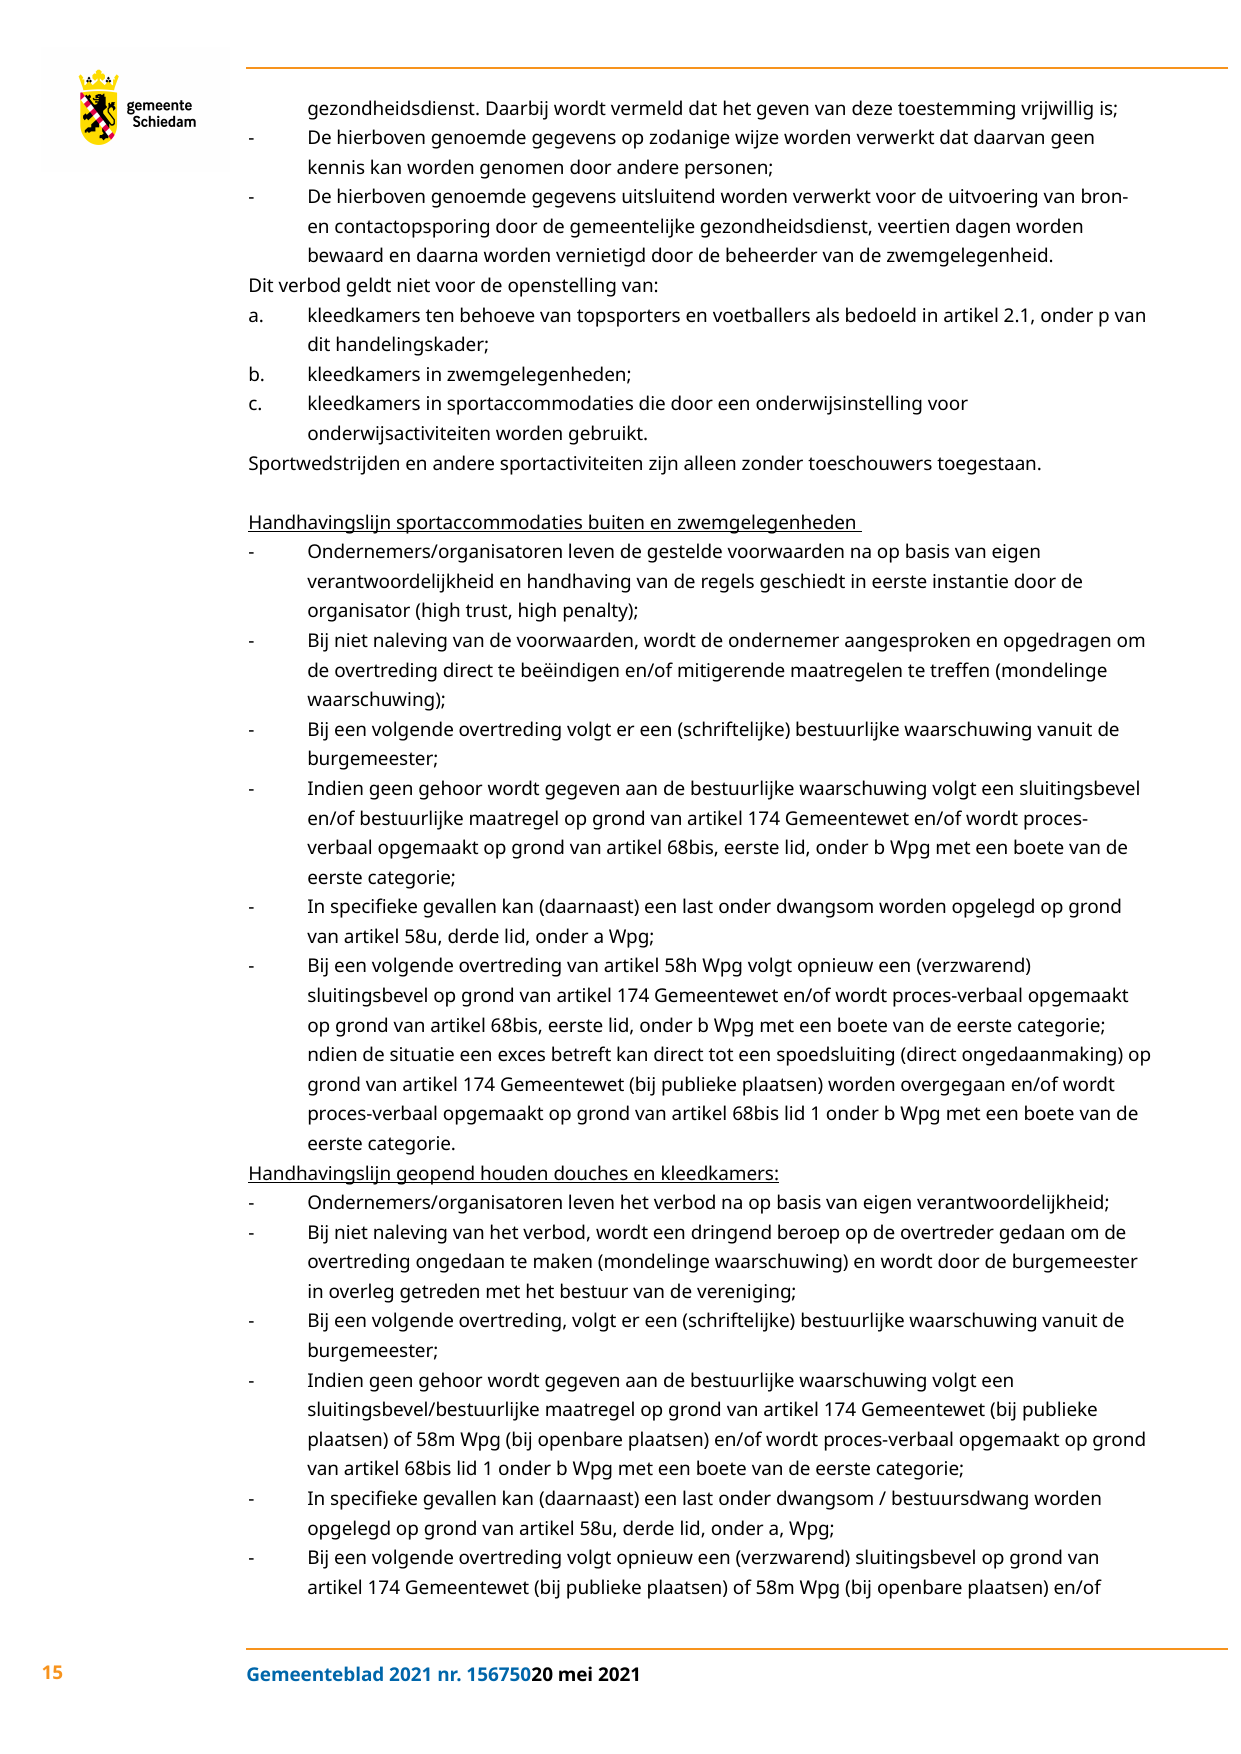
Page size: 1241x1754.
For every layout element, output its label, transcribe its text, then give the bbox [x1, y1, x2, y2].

list Bij een volgende overtreding van artikel 58h Wpg volgt opnieuw een (verzwarend) sluitingsbevel op grond van artikel 174 Gemeentewet en/of wordt proces-verbaal opgemaakt op grond van artikel 68bis, eerste lid, onder b Wpg met een boete van de eerste categorie; ndien de situatie een exces betreft kan direct tot een spoedsluiting (direct ongedaanmaking) op grond van artikel 174 Gemeentewet (bij publieke plaatsen) worden overgegaan en/of wordt proces-verbaal opgemaakt op grond van artikel 68bis lid 1 onder b Wpg met een boete van de eerste categorie. [248, 953, 1152, 1156]
picture [41, 47, 231, 172]
list Ondernemers/organisatoren leven de gestelde voorwaarden na op basis van eigen verantwoordelijkheid en handhaving van de regels geschiedt in eerste instantie door de organisator (high trust, high penalty); [248, 538, 1152, 623]
list gezondheidsdienst. Daarbij wordt vermeld dat het geven van deze toestemming vrijwillig is; [248, 95, 1152, 121]
list Ondernemers/organisatoren leven het verbod na op basis van eigen verantwoordelijkheid; [248, 1189, 1152, 1215]
list kleedkamers in zwemgelegenheden; [248, 361, 1152, 387]
list In specifieke gevallen kan (daarnaast) een last onder dwangsom / bestuursdwang worden opgelegd op grond van artikel 58u, derde lid, onder a, Wpg; [248, 1485, 1152, 1541]
list Indien geen gehoor wordt gegeven aan de bestuurlijke waarschuwing volgt een sluitingsbevel/bestuurlijke maatregel op grond van artikel 174 Gemeentewet (bij publieke plaatsen) of 58m Wpg (bij openbare plaatsen) en/of wordt proces-verbaal opgemaakt op grond van artikel 68bis lid 1 onder b Wpg met een boete van de eerste categorie; [248, 1367, 1152, 1481]
list Indien geen gehoor wordt gegeven aan de bestuurlijke waarschuwing volgt een sluitingsbevel en/of bestuurlijke maatregel op grond van artikel 174 Gemeentewet en/of wordt proces-verbaal opgemaakt op grond van artikel 68bis, eerste lid, onder b Wpg met een boete van de eerste categorie; [248, 775, 1152, 890]
list De hierboven genoemde gegevens op zodanige wijze worden verwerkt dat daarvan geen kennis kan worden genomen door andere personen; [248, 124, 1152, 180]
list Bij niet naleving van het verbod, wordt een dringend beroep op de overtreder gedaan om de overtreding ongedaan te maken (mondelinge waarschuwing) en wordt door de burgemeester in overleg getreden met het bestuur van de vereniging; [248, 1219, 1152, 1304]
list Bij een volgende overtreding volgt opnieuw een (verzwarend) sluitingsbevel op grond van artikel 174 Gemeentewet (bij publieke plaatsen) of 58m Wpg (bij openbare plaatsen) en/of [248, 1544, 1152, 1600]
text Sportwedstrijden en andere sportactiviteiten zijn alleen zonder toeschouwers toegestaan. [248, 450, 1152, 476]
text Handhavingslijn geopend houden douches en kleedkamers: [248, 1160, 1152, 1186]
list kleedkamers ten behoeve van topsporters en voetballers als bedoeld in artikel 2.1, onder p van dit handelingskader; [248, 302, 1152, 357]
list Bij niet naleving van de voorwaarden, wordt de ondernemer aangesproken en opgedragen om de overtreding direct te beëindigen en/of mitigerende maatregelen te treffen (mondelinge waarschuwing); [248, 627, 1152, 712]
list kleedkamers in sportaccommodaties die door een onderwijsinstelling voor onderwijsactiviteiten worden gebruikt. [248, 391, 1152, 446]
list Bij een volgende overtreding, volgt er een (schriftelijke) bestuurlijke waarschuwing vanuit de burgemeester; [248, 1308, 1152, 1363]
list De hierboven genoemde gegevens uitsluitend worden verwerkt voor de uitvoering van bron- en contactopsporing door de gemeentelijke gezondheidsdienst, veertien dagen worden bewaard en daarna worden vernietigd door de beheerder van de zwemgelegenheid. [248, 183, 1152, 268]
text Handhavingslijn sportaccommodaties buiten en zwemgelegenheden [248, 509, 1152, 535]
list In specifieke gevallen kan (daarnaast) een last onder dwangsom worden opgelegd op grond van artikel 58u, derde lid, onder a Wpg; [248, 893, 1152, 949]
text Dit verbod geldt niet voor de openstelling van: [248, 272, 1152, 298]
list Bij een volgende overtreding volgt er een (schriftelijke) bestuurlijke waarschuwing vanuit de burgemeester; [248, 716, 1152, 771]
